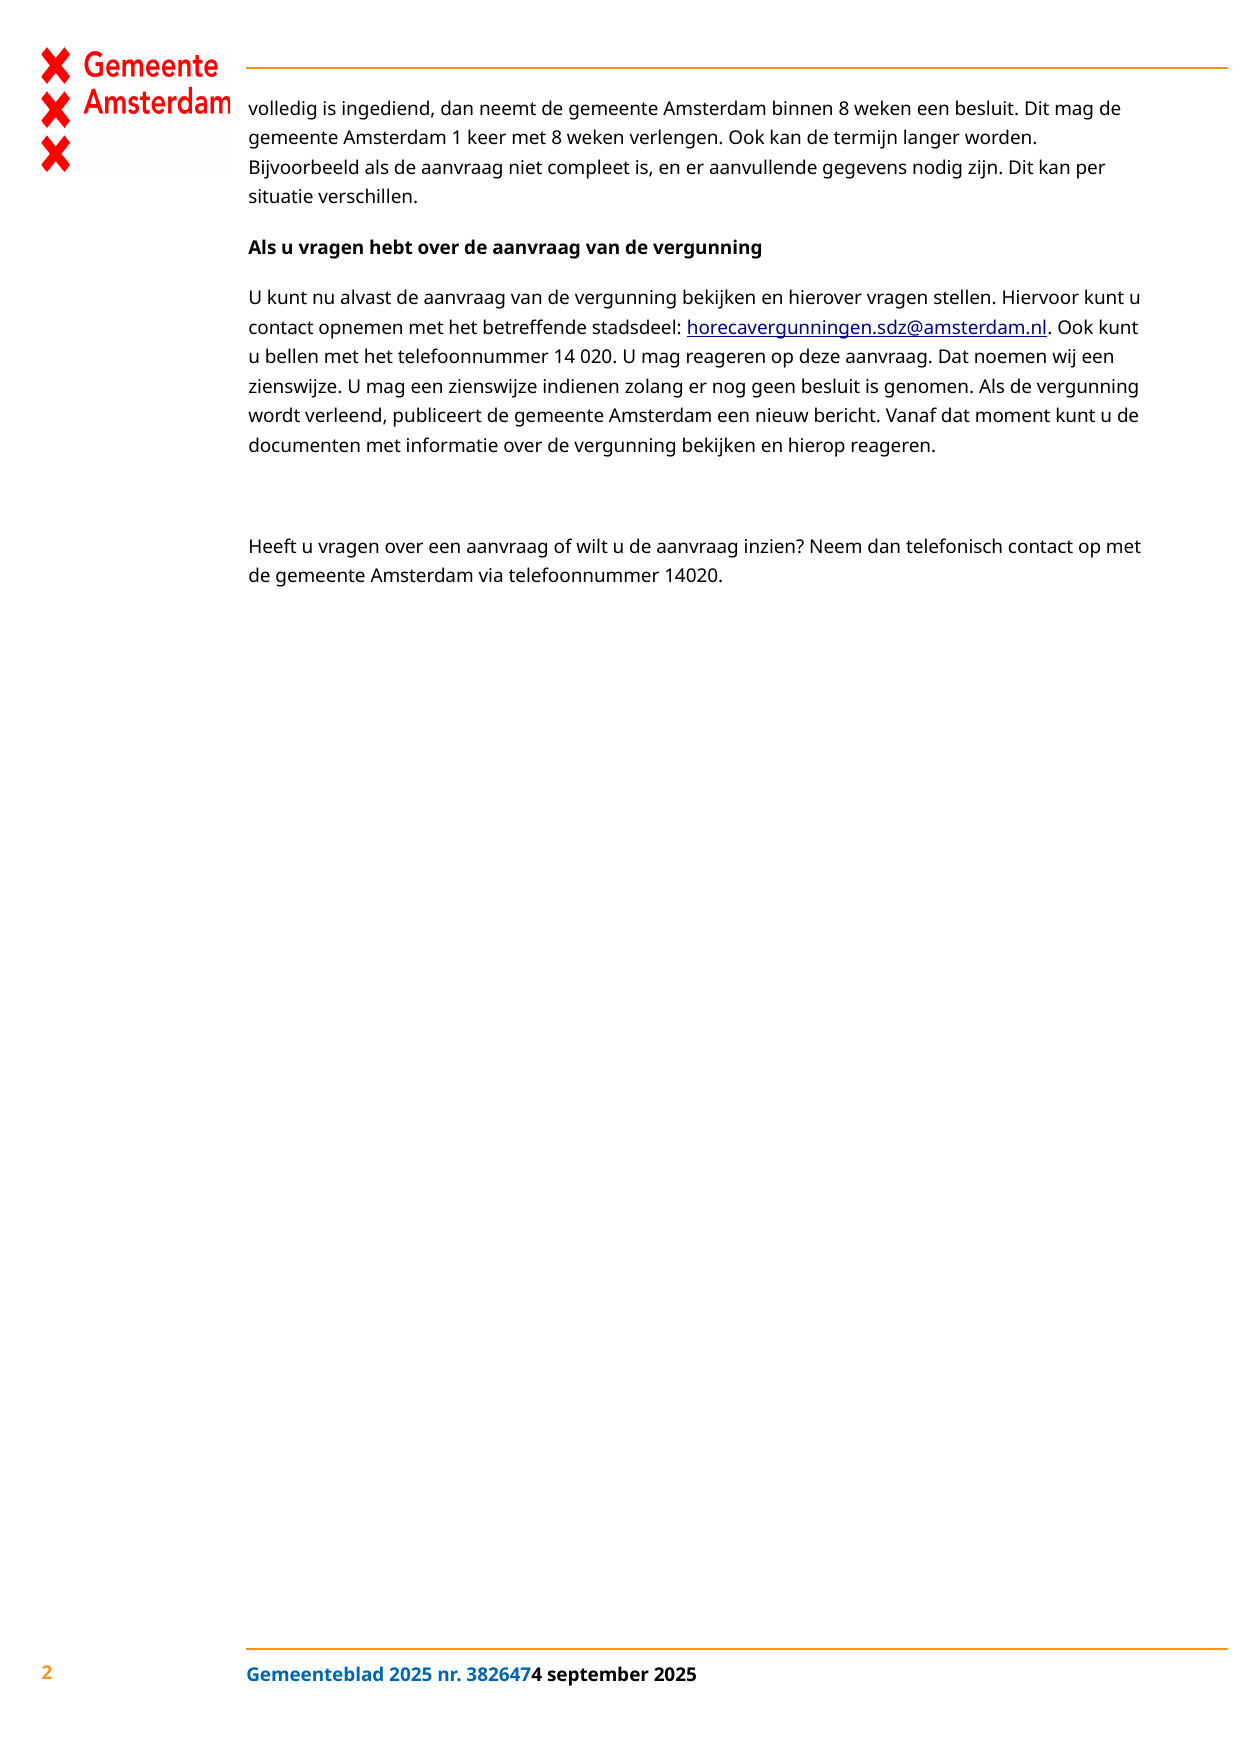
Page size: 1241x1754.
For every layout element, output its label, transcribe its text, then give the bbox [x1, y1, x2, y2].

text Heeft u vragen over een aanvraag of wilt u de aanvraag inzien? Neem dan telefonisch contact op met de gemeente Amsterdam via telefoonnummer 14020. [248, 533, 1152, 588]
text U kunt nu alvast de aanvraag van de vergunning bekijken en hierover vragen stellen. Hiervoor kunt u contact opnemen met het betreffende stadsdeel: horecavergunningen.sdz@amsterdam.nl. Ook kunt u bellen met het telefoonnummer 14 020. U mag reageren op deze aanvraag. Dat noemen wij een zienswijze. U mag een zienswijze indienen zolang er nog geen besluit is genomen. Als de vergunning wordt verleend, publiceert de gemeente Amsterdam een nieuw bericht. Vanaf dat moment kunt u de documenten met informatie over de vergunning bekijken en hierop reageren. [248, 284, 1152, 458]
text volledig is ingediend, dan neemt de gemeente Amsterdam binnen 8 weken een besluit. Dit mag de gemeente Amsterdam 1 keer met 8 weken verlengen. Ook kan de termijn langer worden. Bijvoorbeeld als de aanvraag niet compleet is, en er aanvullende gegevens nodig zijn. Dit kan per situatie verschillen. [248, 95, 1152, 209]
text Als u vragen hebt over de aanvraag van de vergunning [248, 234, 1152, 260]
picture [41, 47, 231, 172]
